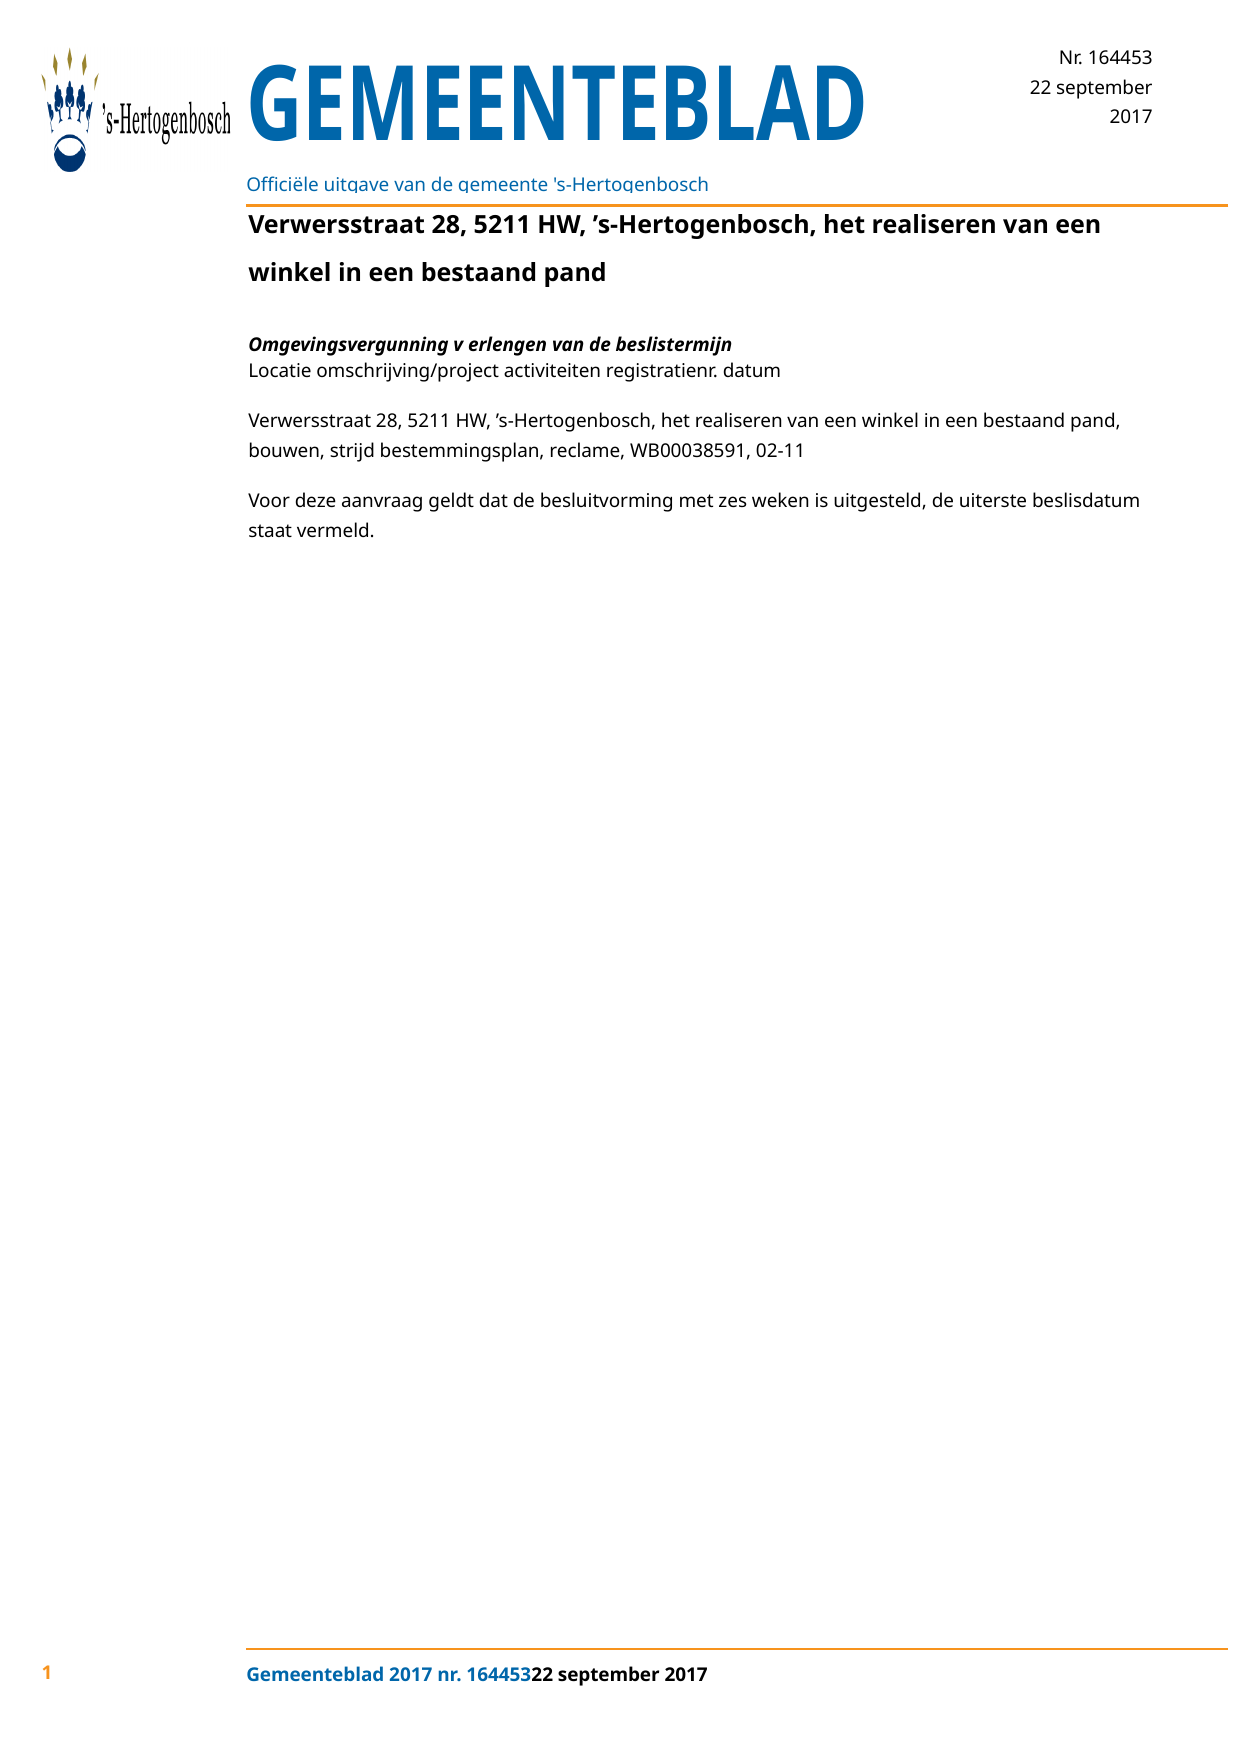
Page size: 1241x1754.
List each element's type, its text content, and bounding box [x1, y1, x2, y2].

text Locatie omschrijving/project activiteiten registratienr. datum [248, 357, 1152, 383]
text Verwersstraat 28, 5211 HW, ’s-Hertogenbosch, het realiseren van een winkel in een bestaand pand [248, 207, 1152, 288]
text Voor deze aanvraag geldt dat de besluitvorming met zes weken is uitgesteld, de uiterste beslisdatum staat vermeld. [248, 488, 1152, 543]
picture [41, 47, 231, 172]
text Verwersstraat 28, 5211 HW, ’s-Hertogenbosch, het realiseren van een winkel in een bestaand pand, bouwen, strijd bestemmingsplan, reclame, WB00038591, 02-11 [248, 408, 1152, 463]
text Omgevingsvergunning v erlengen van de beslistermijn [248, 331, 1152, 357]
